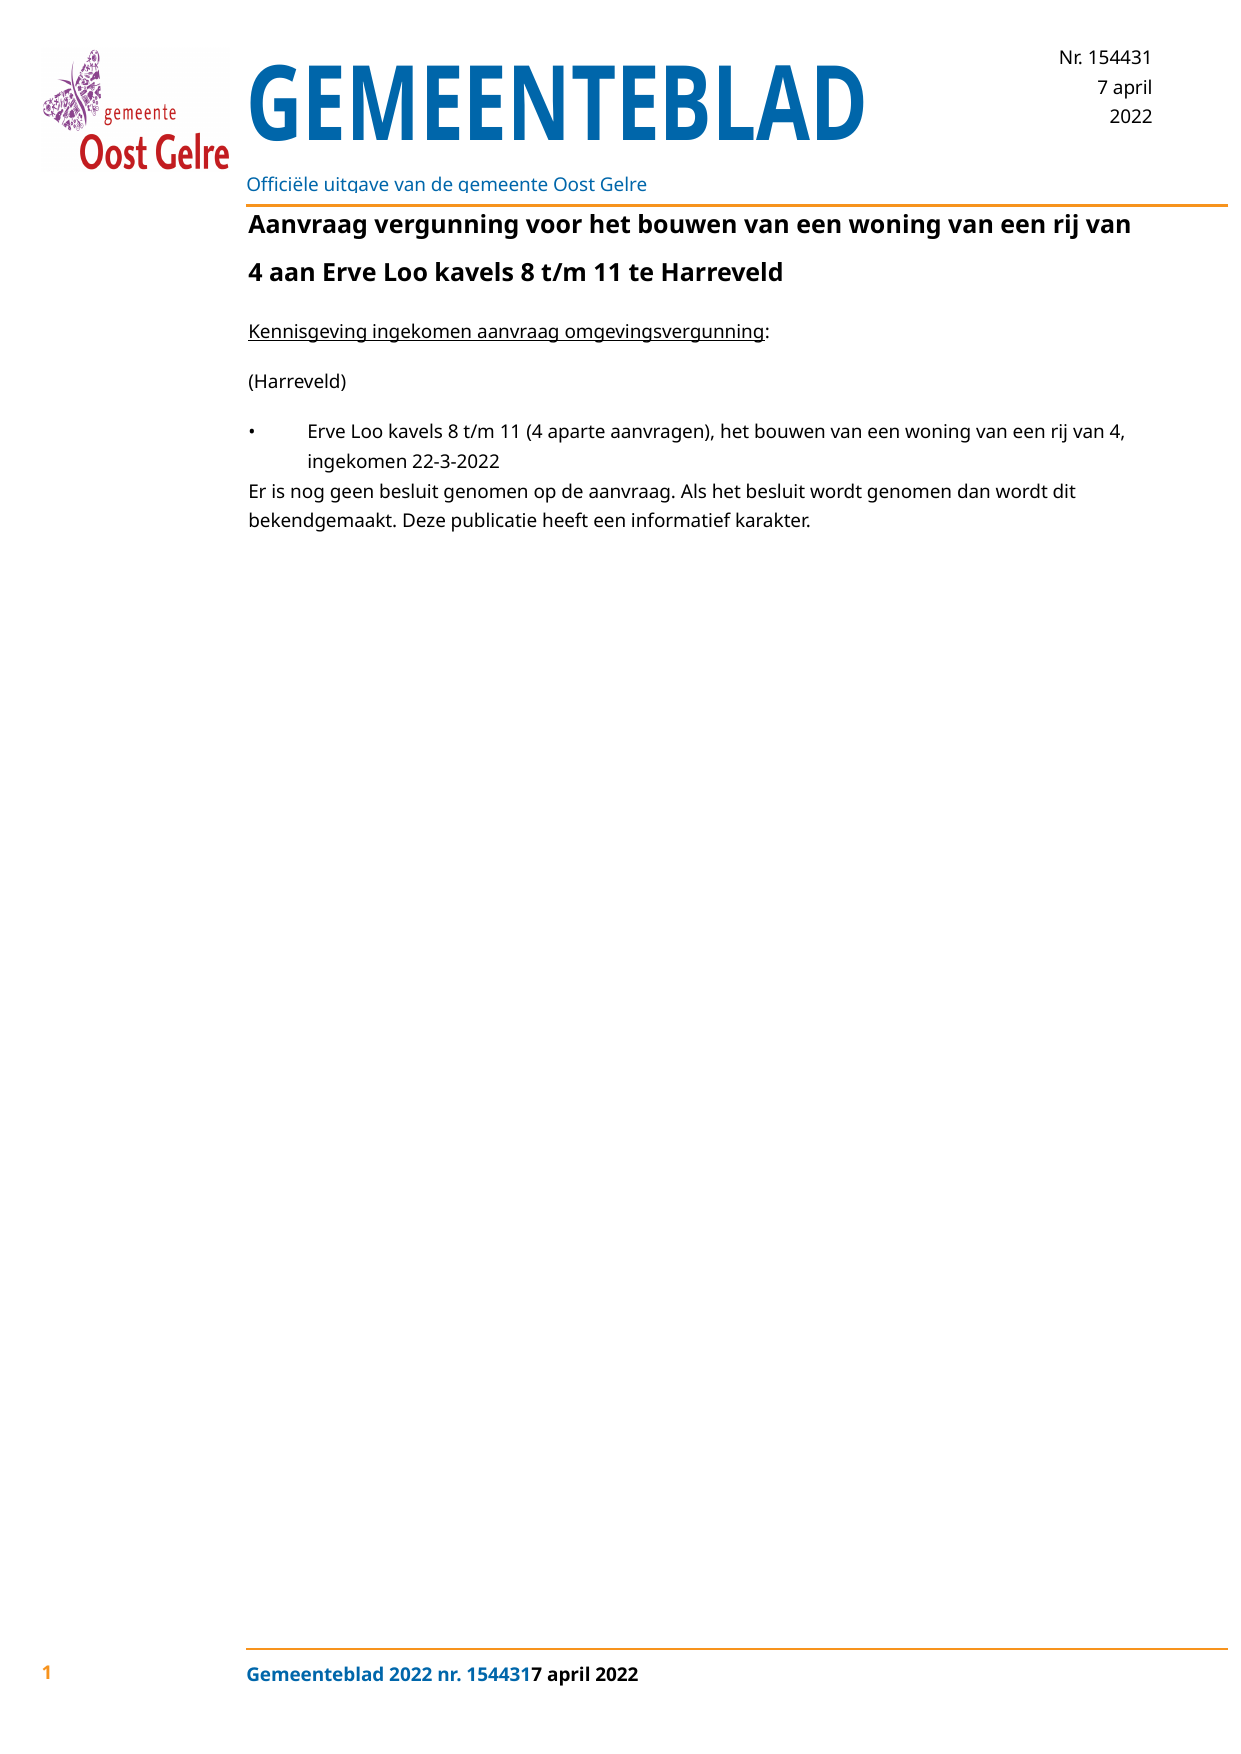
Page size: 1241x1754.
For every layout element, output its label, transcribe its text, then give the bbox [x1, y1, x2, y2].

picture [41, 47, 231, 172]
text Kennisgeving ingekomen aanvraag omgevingsvergunning: [248, 318, 1152, 344]
text Aanvraag vergunning voor het bouwen van een woning van een rij van 4 aan Erve Loo kavels 8 t/m 11 te Harreveld [248, 207, 1152, 288]
text Er is nog geen besluit genomen op de aanvraag. Als het besluit wordt genomen dan wordt dit bekendgemaakt. Deze publicatie heeft een informatief karakter. [248, 478, 1152, 533]
text (Harreveld) [248, 368, 1152, 394]
list Erve Loo kavels 8 t/m 11 (4 aparte aanvragen), het bouwen van een woning van een rij van 4, ingekomen 22-3-2022 [248, 419, 1152, 474]
